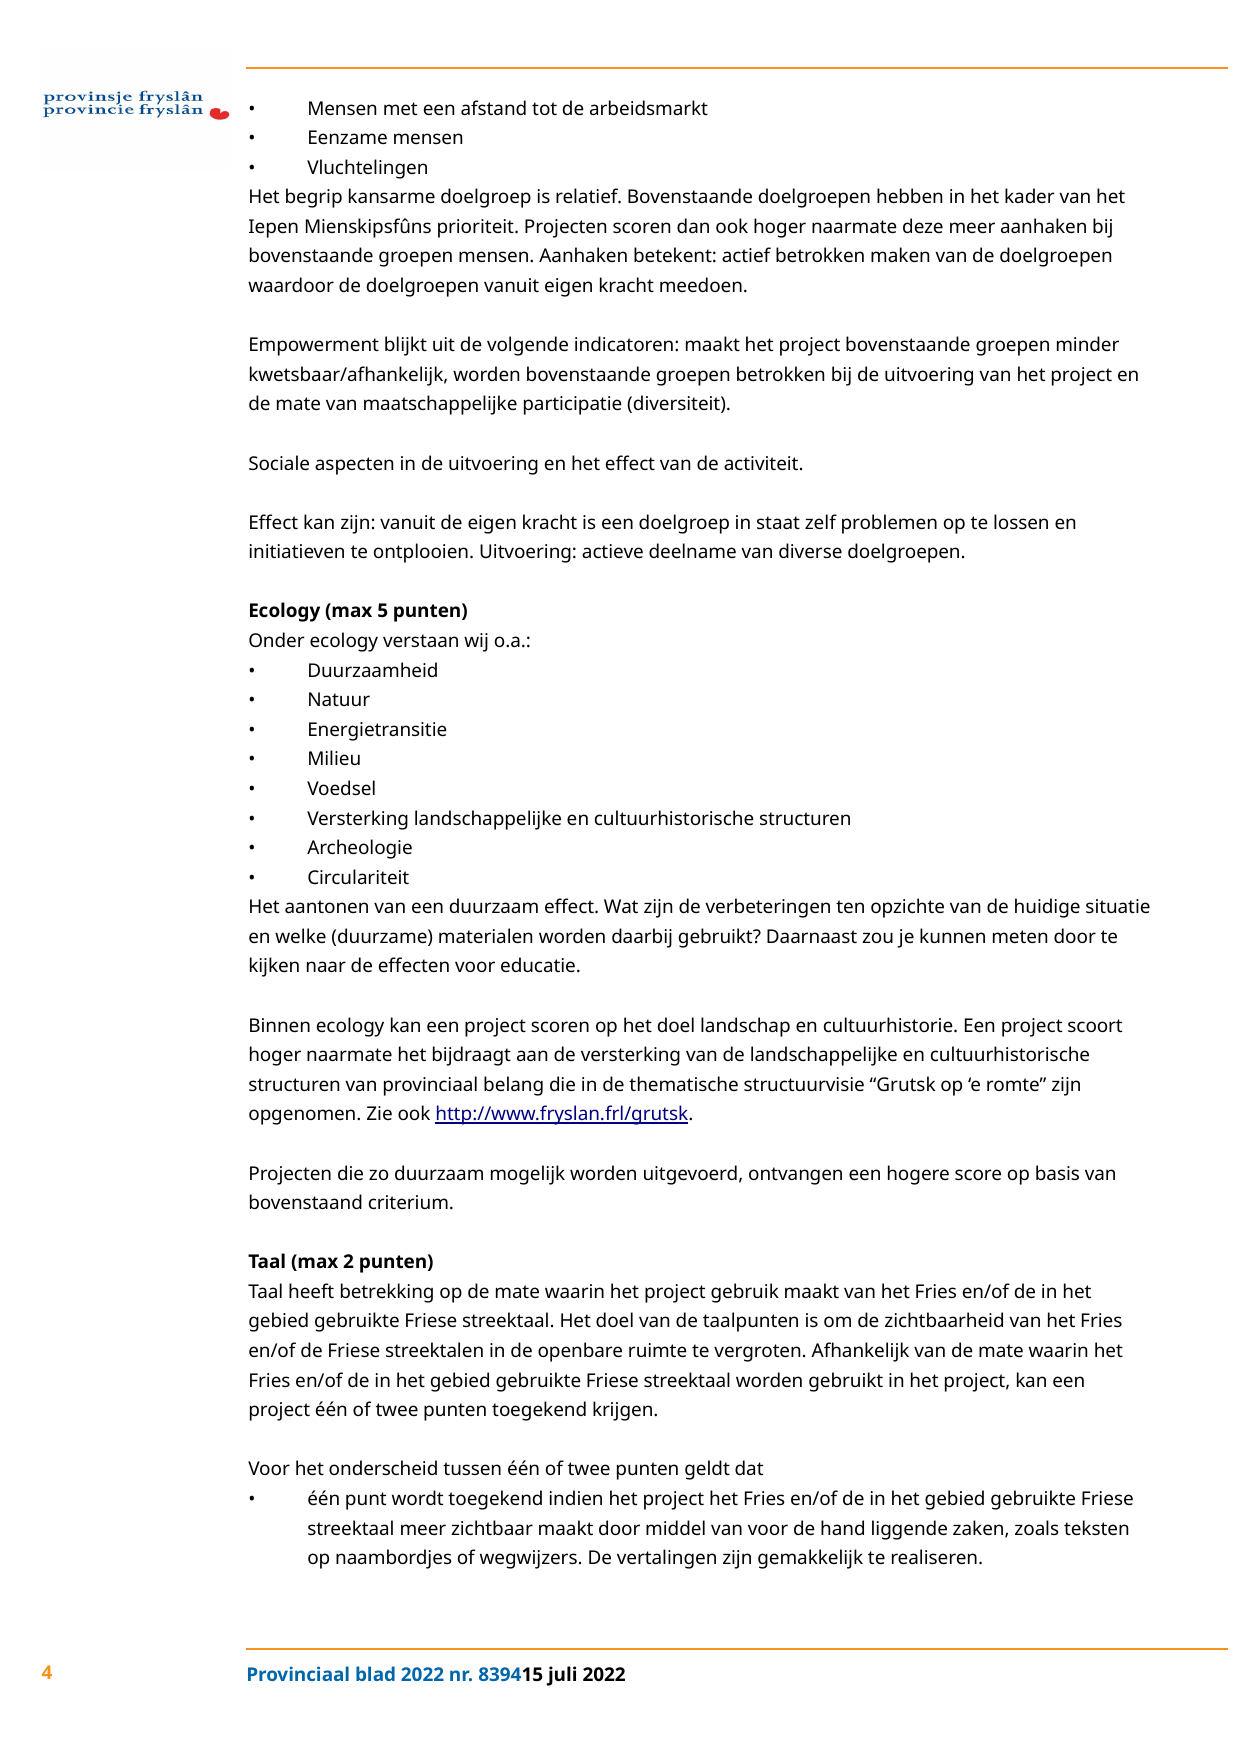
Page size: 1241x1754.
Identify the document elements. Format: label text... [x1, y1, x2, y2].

list Milieu [248, 746, 1152, 771]
text Sociale aspecten in de uitvoering en het effect van de activiteit. [248, 450, 1152, 476]
list Duurzaamheid [248, 657, 1152, 683]
list Vluchtelingen [248, 154, 1152, 180]
text Het begrip kansarme doelgroep is relatief. Bovenstaande doelgroepen hebben in het kader van het Iepen Mienskipsfûns prioriteit. Projecten scoren dan ook hoger naarmate deze meer aanhaken bij bovenstaande groepen mensen. Aanhaken betekent: actief betrokken maken van de doelgroepen waardoor de doelgroepen vanuit eigen kracht meedoen. [248, 183, 1152, 298]
text Ecology (max 5 punten) [248, 598, 1152, 623]
text Taal heeft betrekking op de mate waarin het project gebruik maakt van het Fries en/of de in het gebied gebruikte Friese streektaal. Het doel van de taalpunten is om de zichtbaarheid van het Fries en/of de Friese streektalen in de openbare ruimte te vergroten. Afhankelijk van de mate waarin het Fries en/of de in het gebied gebruikte Friese streektaal worden gebruikt in het project, kan een project één of twee punten toegekend krijgen. [248, 1278, 1152, 1422]
list Voedsel [248, 775, 1152, 801]
text Voor het onderscheid tussen één of twee punten geldt dat [248, 1456, 1152, 1481]
text Projecten die zo duurzaam mogelijk worden uitgevoerd, ontvangen een hogere score op basis van bovenstaand criterium. [248, 1160, 1152, 1215]
list Mensen met een afstand tot de arbeidsmarkt [248, 95, 1152, 121]
list Archeologie [248, 834, 1152, 860]
text Effect kan zijn: vanuit de eigen kracht is een doelgroep in staat zelf problemen op te lossen en initiatieven te ontplooien. Uitvoering: actieve deelname van diverse doelgroepen. [248, 509, 1152, 564]
text Onder ecology verstaan wij o.a.: [248, 627, 1152, 653]
text Het aantonen van een duurzaam effect. Wat zijn de verbeteringen ten opzichte van de huidige situatie en welke (duurzame) materialen worden daarbij gebruikt? Daarnaast zou je kunnen meten door te kijken naar de effecten voor educatie. [248, 893, 1152, 978]
picture [41, 47, 231, 172]
list Energietransitie [248, 716, 1152, 742]
text Taal (max 2 punten) [248, 1248, 1152, 1274]
text Empowerment blijkt uit de volgende indicatoren: maakt het project bovenstaande groepen minder kwetsbaar/afhankelijk, worden bovenstaande groepen betrokken bij de uitvoering van het project en de mate van maatschappelijke participatie (diversiteit). [248, 331, 1152, 416]
list één punt wordt toegekend indien het project het Fries en/of de in het gebied gebruikte Friese streektaal meer zichtbaar maakt door middel van voor de hand liggende zaken, zoals teksten op naambordjes of wegwijzers. De vertalingen zijn gemakkelijk te realiseren. [248, 1485, 1152, 1570]
list Versterking landschappelijke en cultuurhistorische structuren [248, 805, 1152, 831]
list Natuur [248, 686, 1152, 712]
list Eenzame mensen [248, 124, 1152, 150]
text Binnen ecology kan een project scoren op het doel landschap en cultuurhistorie. Een project scoort hoger naarmate het bijdraagt aan de versterking van de landschappelijke en cultuurhistorische structuren van provinciaal belang die in de thematische structuurvisie “Grutsk op ‘e romte” zijn opgenomen. Zie ook http://www.fryslan.frl/grutsk. [248, 1012, 1152, 1126]
list Circulariteit [248, 864, 1152, 890]
